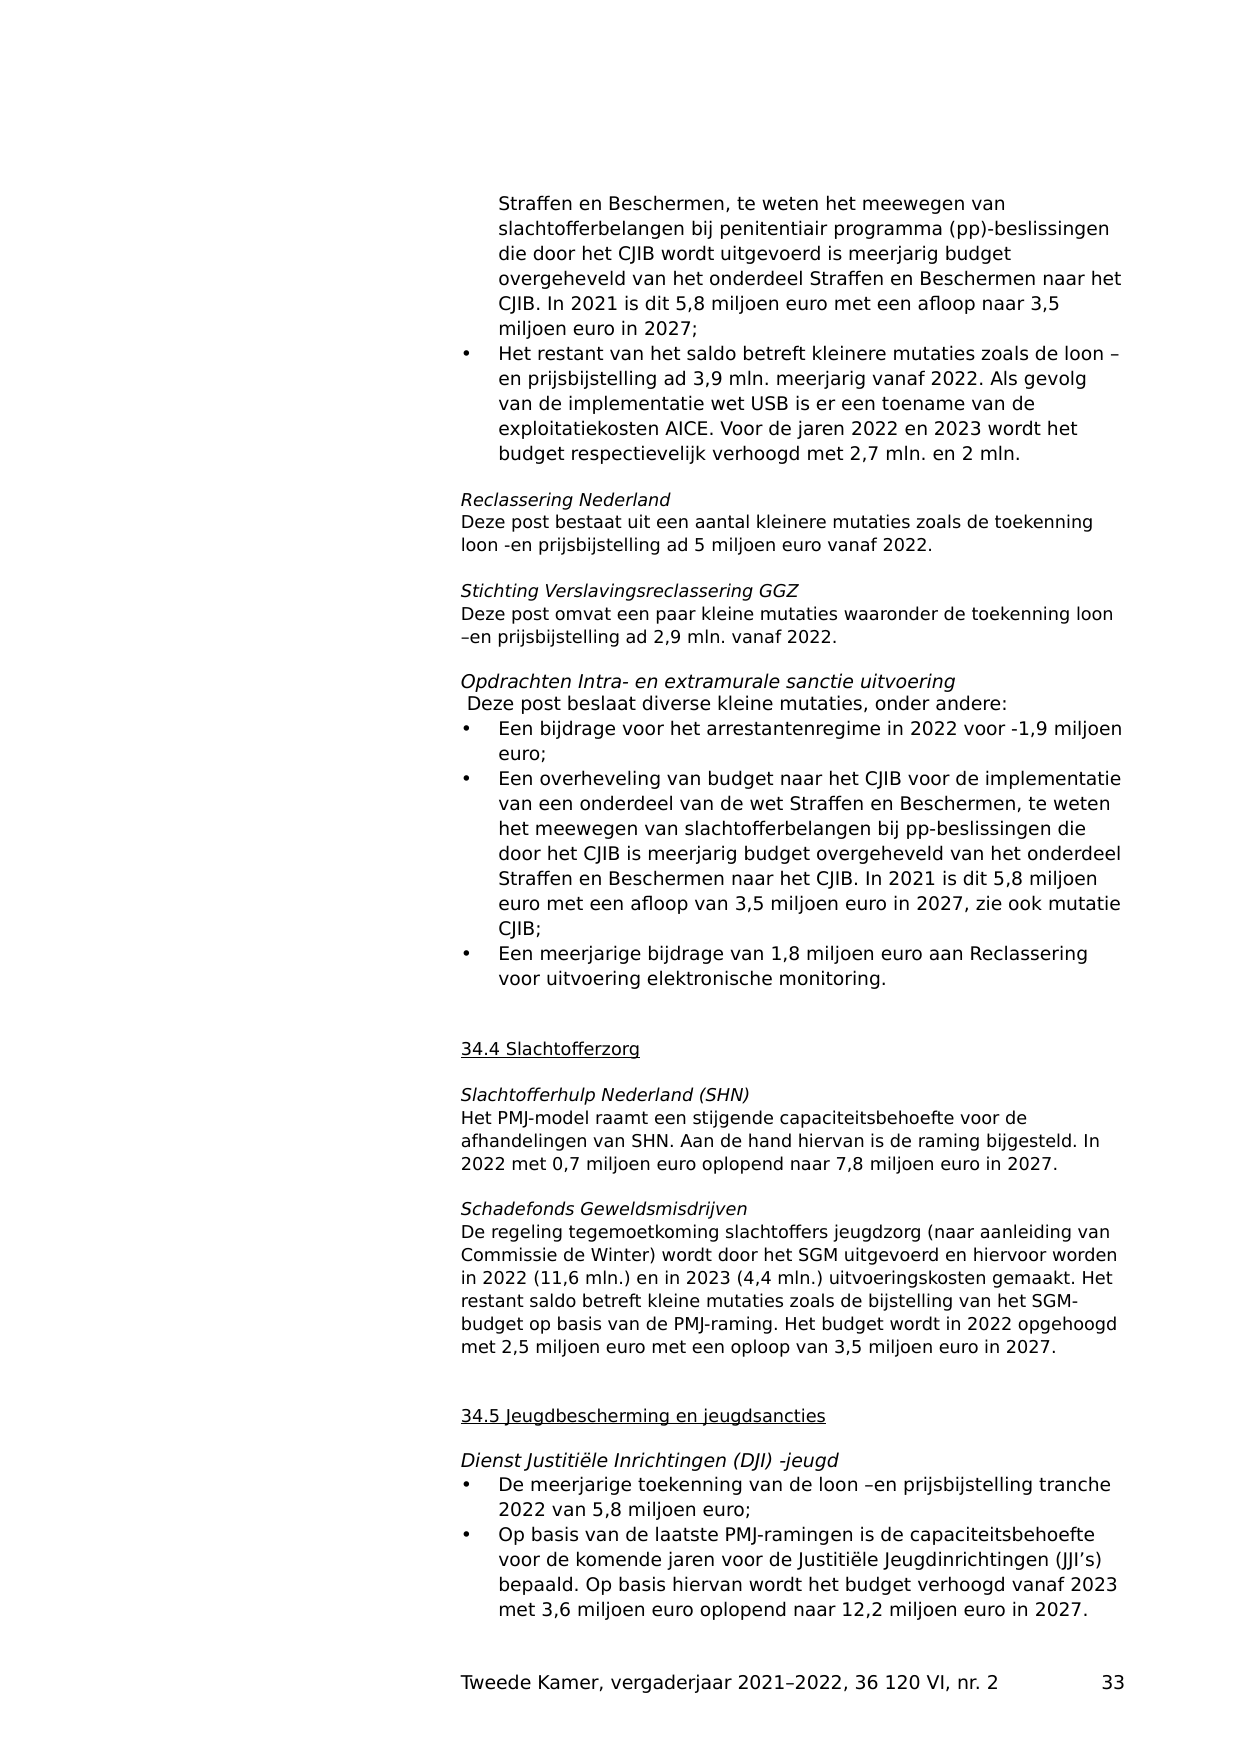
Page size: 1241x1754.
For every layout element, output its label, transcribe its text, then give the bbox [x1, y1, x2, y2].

list Een bijdrage voor het arrestantenregime in 2022 voor -1,9 miljoen euro; [461, 715, 1125, 765]
text 34.5 Jeugdbescherming en jeugdsancties [461, 1404, 1125, 1427]
list Straffen en Beschermen, te weten het meewegen van slachtofferbelangen bij penitentiair programma (pp)-beslissingen die door het CJIB wordt uitgevoerd is meerjarig budget overgeheveld van het onderdeel Straffen en Beschermen naar het CJIB. In 2021 is dit 5,8 miljoen euro met een afloop naar 3,5 miljoen euro in 2027; [461, 191, 1125, 341]
list Een meerjarige bijdrage van 1,8 miljoen euro aan Reclassering voor uitvoering elektronische monitoring. [461, 940, 1125, 1015]
list Het restant van het saldo betreft kleinere mutaties zoals de loon –en prijsbijstelling ad 3,9 mln. meerjarig vanaf 2022. Als gevolg van de implementatie wet USB is er een toename van de exploitatiekosten AICE. Voor de jaren 2022 en 2023 wordt het budget respectievelijk verhoogd met 2,7 mln. en 2 mln. [461, 341, 1125, 466]
list De meerjarige toekenning van de loon –en prijsbijstelling tranche 2022 van 5,8 miljoen euro; [461, 1471, 1125, 1521]
text Opdrachten Intra- en extramurale sanctie uitvoering Deze post beslaat diverse kleine mutaties, onder andere: [461, 671, 1125, 715]
text Schadefonds Geweldsmisdrijven De regeling tegemoetkoming slachtoffers jeugdzorg (naar aanleiding van Commissie de Winter) wordt door het SGM uitgevoerd en hiervoor worden in 2022 (11,6 mln.) en in 2023 (4,4 mln.) uitvoeringskosten gemaakt. Het restant saldo betreft kleine mutaties zoals de bijstelling van het SGM-budget op basis van de PMJ-raming. Het budget wordt in 2022 opgehoogd met 2,5 miljoen euro met een oploop van 3,5 miljoen euro in 2027. [461, 1197, 1125, 1381]
text Reclassering Nederland Deze post bestaat uit een aantal kleinere mutaties zoals de toekenning loon -en prijsbijstelling ad 5 miljoen euro vanaf 2022. [461, 488, 1125, 556]
text Stichting Verslavingsreclassering GGZ Deze post omvat een paar kleine mutaties waaronder de toekenning loon –en prijsbijstelling ad 2,9 mln. vanaf 2022. [461, 579, 1125, 648]
list Op basis van de laatste PMJ-ramingen is de capaciteitsbehoefte voor de komende jaren voor de Justitiële Jeugdinrichtingen (JJI’s) bepaald. Op basis hiervan wordt het budget verhoogd vanaf 2023 met 3,6 miljoen euro oplopend naar 12,2 miljoen euro in 2027. [461, 1521, 1125, 1621]
text 34.4 Slachtofferzorg [461, 1037, 1125, 1060]
text Dienst Justitiële Inrichtingen (DJI) -jeugd [461, 1449, 1125, 1471]
text Slachtofferhulp Nederland (SHN) Het PMJ-model raamt een stijgende capaciteitsbehoefte voor de afhandelingen van SHN. Aan de hand hiervan is de raming bijgesteld. In 2022 met 0,7 miljoen euro oplopend naar 7,8 miljoen euro in 2027. [461, 1083, 1125, 1174]
list Een overheveling van budget naar het CJIB voor de implementatie van een onderdeel van de wet Straffen en Beschermen, te weten het meewegen van slachtofferbelangen bij pp-beslissingen die door het CJIB is meerjarig budget overgeheveld van het onderdeel Straffen en Beschermen naar het CJIB. In 2021 is dit 5,8 miljoen euro met een afloop van 3,5 miljoen euro in 2027, zie ook mutatie CJIB; [461, 765, 1125, 940]
